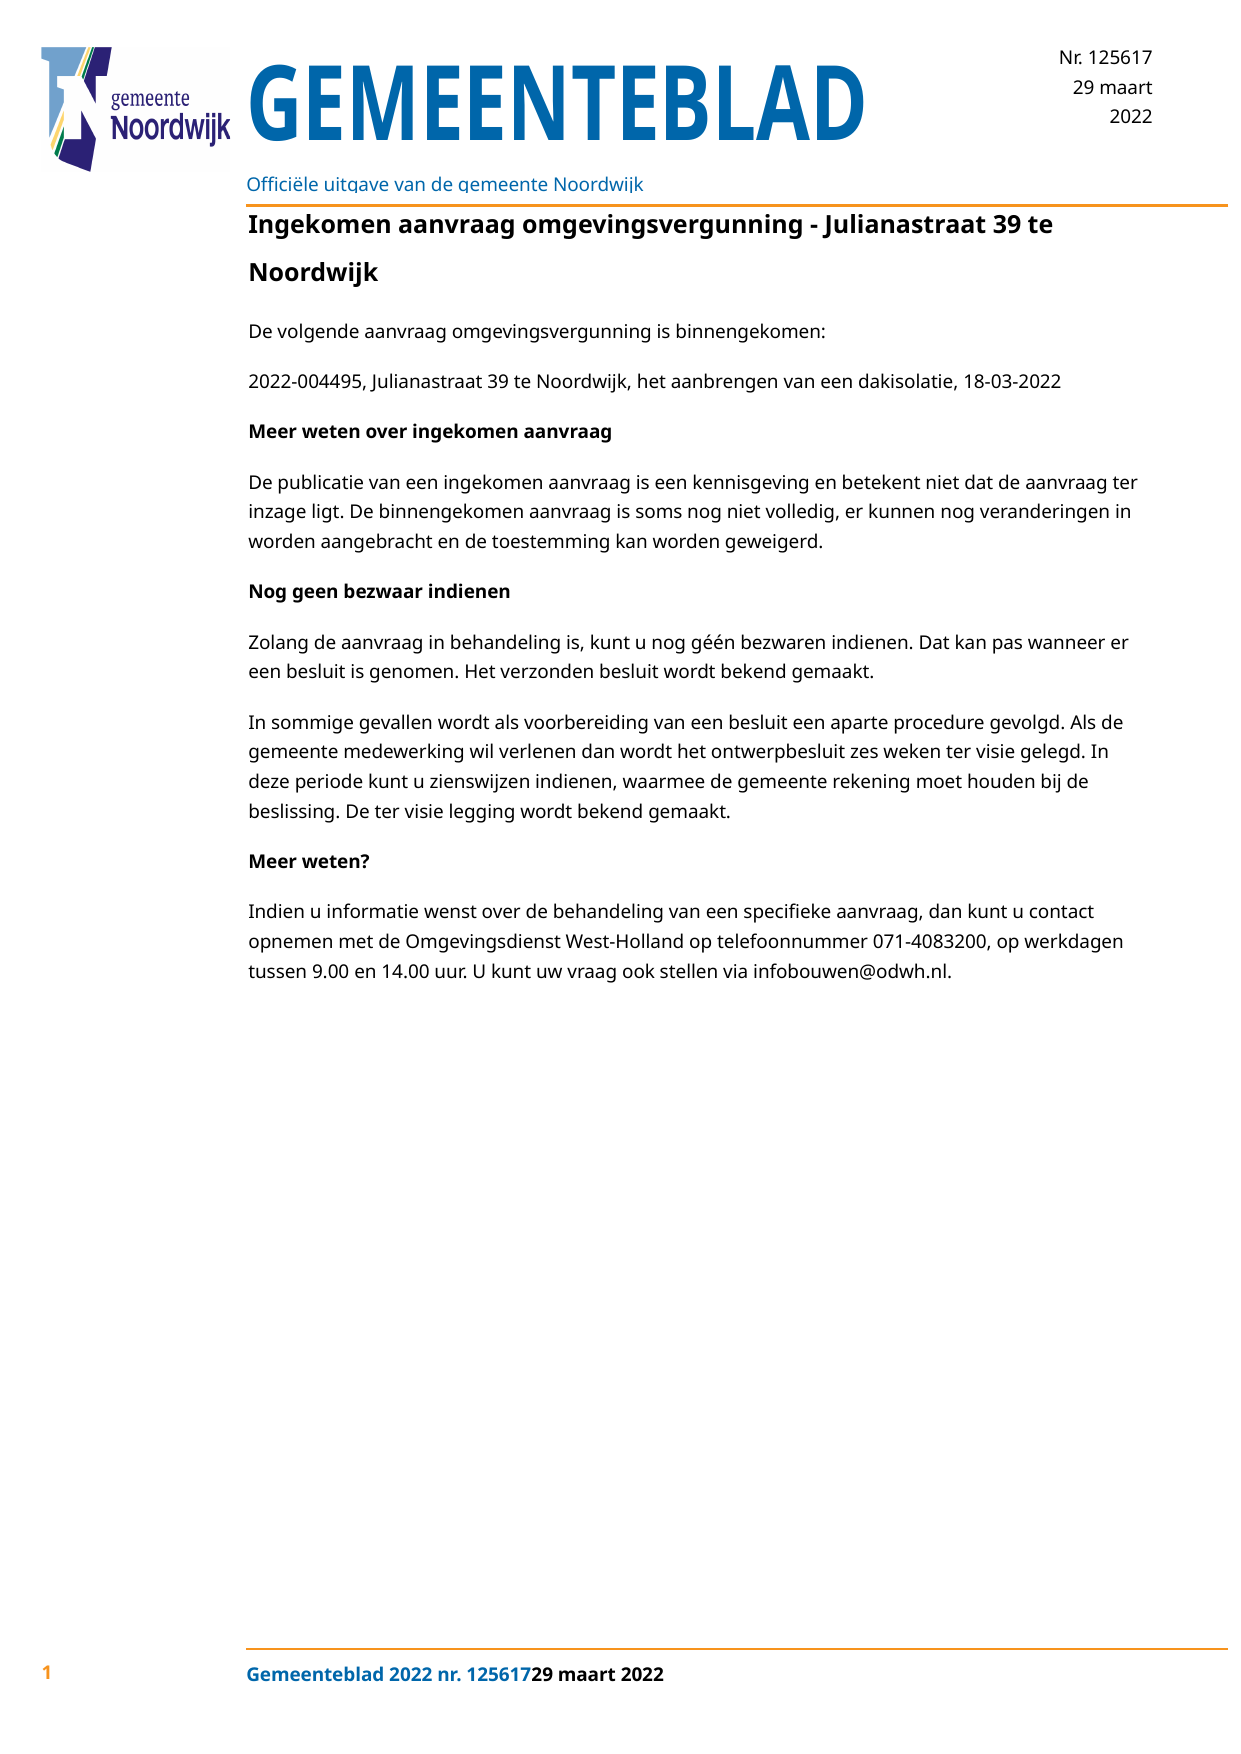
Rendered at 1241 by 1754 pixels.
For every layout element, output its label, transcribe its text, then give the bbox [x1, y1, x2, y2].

text Meer weten? [248, 848, 1152, 874]
text Indien u informatie wenst over de behandeling van een specifieke aanvraag, dan kunt u contact opnemen met de Omgevingsdienst West-Holland op telefoonnummer 071-4083200, op werkdagen tussen 9.00 en 14.00 uur. U kunt uw vraag ook stellen via infobouwen@odwh.nl. [248, 899, 1152, 984]
text 2022-004495, Julianastraat 39 te Noordwijk, het aanbrengen van een dakisolatie, 18-03-2022 [248, 368, 1152, 394]
text Ingekomen aanvraag omgevingsvergunning - Julianastraat 39 te Noordwijk [248, 207, 1152, 288]
text Nog geen bezwaar indienen [248, 579, 1152, 604]
text Meer weten over ingekomen aanvraag [248, 419, 1152, 444]
text In sommige gevallen wordt als voorbereiding van een besluit een aparte procedure gevolgd. Als de gemeente medewerking wil verlenen dan wordt het ontwerpbesluit zes weken ter visie gelegd. In deze periode kunt u zienswijzen indienen, waarmee de gemeente rekening moet houden bij de beslissing. De ter visie legging wordt bekend gemaakt. [248, 709, 1152, 824]
text De publicatie van een ingekomen aanvraag is een kennisgeving en betekent niet dat de aanvraag ter inzage ligt. De binnengekomen aanvraag is soms nog niet volledig, er kunnen nog veranderingen in worden aangebracht en de toestemming kan worden geweigerd. [248, 469, 1152, 554]
text Zolang de aanvraag in behandeling is, kunt u nog géén bezwaren indienen. Dat kan pas wanneer er een besluit is genomen. Het verzonden besluit wordt bekend gemaakt. [248, 629, 1152, 684]
text De volgende aanvraag omgevingsvergunning is binnengekomen: [248, 318, 1152, 344]
picture [41, 47, 231, 172]
